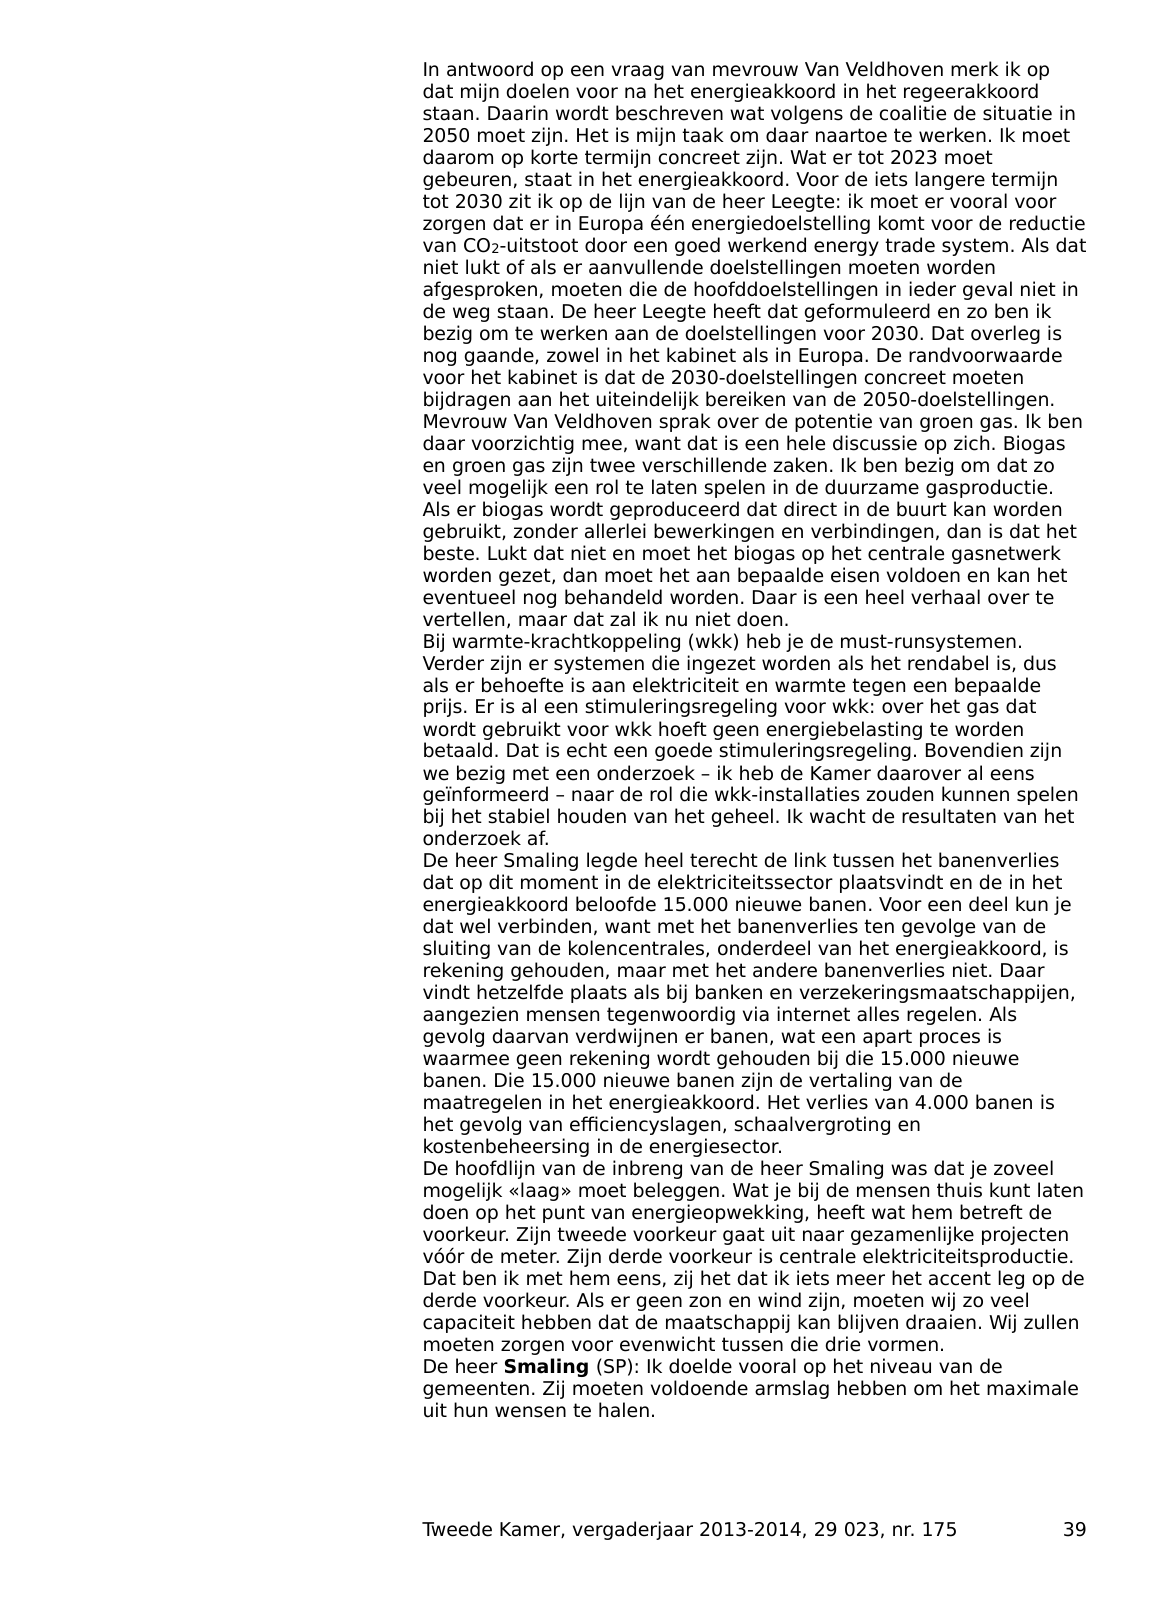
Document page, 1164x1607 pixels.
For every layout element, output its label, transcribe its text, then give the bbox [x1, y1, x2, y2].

text De hoofdlijn van de inbreng van de heer Smaling was dat je zoveel mogelijk «laag» moet beleggen. Wat je bij de mensen thuis kunt laten doen op het punt van energieopwekking, heeft wat hem betreft de voorkeur. Zijn tweede voorkeur gaat uit naar gezamenlijke projecten vóór de meter. Zijn derde voorkeur is centrale elektriciteitsproductie. Dat ben ik met hem eens, zij het dat ik iets meer het accent leg op de derde voorkeur. Als er geen zon en wind zijn, moeten wij zo veel capaciteit hebben dat de maatschappij kan blijven draaien. Wij zullen moeten zorgen voor evenwicht tussen die drie vormen. [422, 1158, 1087, 1356]
text Bij warmte-krachtkoppeling (wkk) heb je de must-runsystemen. Verder zijn er systemen die ingezet worden als het rendabel is, dus als er behoefte is aan elektriciteit en warmte tegen een bepaalde prijs. Er is al een stimuleringsregeling voor wkk: over het gas dat wordt gebruikt voor wkk hoeft geen energiebelasting te worden betaald. Dat is echt een goede stimuleringsregeling. Bovendien zijn we bezig met een onderzoek – ik heb de Kamer daarover al eens geïnformeerd – naar de rol die wkk-installaties zouden kunnen spelen bij het stabiel houden van het geheel. Ik wacht de resultaten van het onderzoek af. [422, 631, 1087, 850]
text De heer Smaling (SP): Ik doelde vooral op het niveau van de gemeenten. Zij moeten voldoende armslag hebben om het maximale uit hun wensen te halen. [422, 1356, 1087, 1422]
text In antwoord op een vraag van mevrouw Van Veldhoven merk ik op dat mijn doelen voor na het energieakkoord in het regeerakkoord staan. Daarin wordt beschreven wat volgens de coalitie de situatie in 2050 moet zijn. Het is mijn taak om daar naartoe te werken. Ik moet daarom op korte termijn concreet zijn. Wat er tot 2023 moet gebeuren, staat in het energieakkoord. Voor de iets langere termijn tot 2030 zit ik op de lijn van de heer Leegte: ik moet er vooral voor zorgen dat er in Europa één energiedoelstelling komt voor de reductie van CO2-uitstoot door een goed werkend energy trade system. Als dat niet lukt of als er aanvullende doelstellingen moeten worden afgesproken, moeten die de hoofddoelstellingen in ieder geval niet in de weg staan. De heer Leegte heeft dat geformuleerd en zo ben ik bezig om te werken aan de doelstellingen voor 2030. Dat overleg is nog gaande, zowel in het kabinet als in Europa. De randvoorwaarde voor het kabinet is dat de 2030-doelstellingen concreet moeten bijdragen aan het uiteindelijk bereiken van de 2050-doelstellingen. [422, 59, 1087, 411]
text De heer Smaling legde heel terecht de link tussen het banenverlies dat op dit moment in de elektriciteitssector plaatsvindt en de in het energieakkoord beloofde 15.000 nieuwe banen. Voor een deel kun je dat wel verbinden, want met het banenverlies ten gevolge van de sluiting van de kolencentrales, onderdeel van het energieakkoord, is rekening gehouden, maar met het andere banenverlies niet. Daar vindt hetzelfde plaats als bij banken en verzekeringsmaatschappijen, aangezien mensen tegenwoordig via internet alles regelen. Als gevolg daarvan verdwijnen er banen, wat een apart proces is waarmee geen rekening wordt gehouden bij die 15.000 nieuwe banen. Die 15.000 nieuwe banen zijn de vertaling van de maatregelen in het energieakkoord. Het verlies van 4.000 banen is het gevolg van efficiencyslagen, schaalvergroting en kostenbeheersing in de energiesector. [422, 850, 1087, 1158]
text Mevrouw Van Veldhoven sprak over de potentie van groen gas. Ik ben daar voorzichtig mee, want dat is een hele discussie op zich. Biogas en groen gas zijn twee verschillende zaken. Ik ben bezig om dat zo veel mogelijk een rol te laten spelen in de duurzame gasproductie. Als er biogas wordt geproduceerd dat direct in de buurt kan worden gebruikt, zonder allerlei bewerkingen en verbindingen, dan is dat het beste. Lukt dat niet en moet het biogas op het centrale gasnetwerk worden gezet, dan moet het aan bepaalde eisen voldoen en kan het eventueel nog behandeld worden. Daar is een heel verhaal over te vertellen, maar dat zal ik nu niet doen. [422, 411, 1087, 631]
